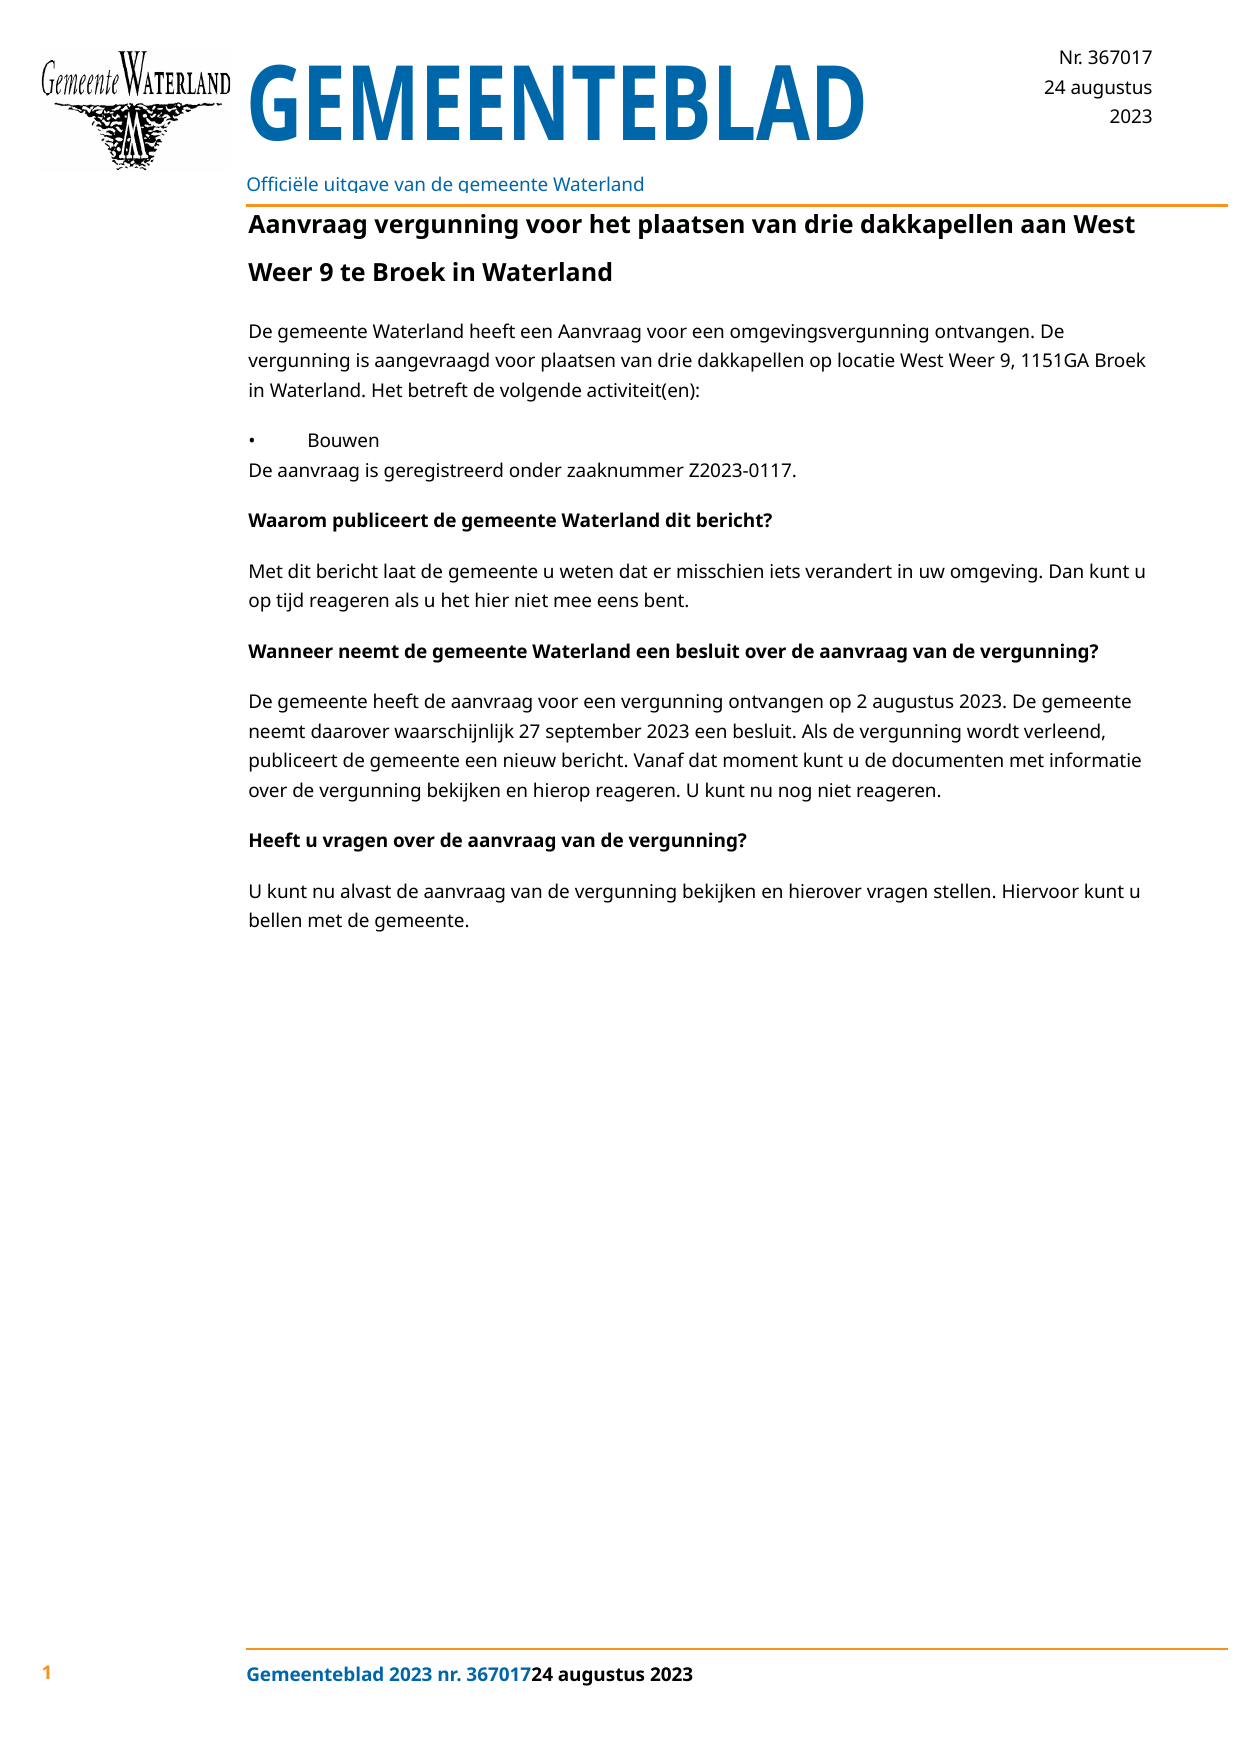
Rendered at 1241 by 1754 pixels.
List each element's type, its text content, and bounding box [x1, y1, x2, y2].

text Met dit bericht laat de gemeente u weten dat er misschien iets verandert in uw omgeving. Dan kunt u op tijd reageren als u het hier niet mee eens bent. [248, 558, 1152, 613]
text Heeft u vragen over de aanvraag van de vergunning? [248, 827, 1152, 853]
text Wanneer neemt de gemeente Waterland een besluit over de aanvraag van de vergunning? [248, 638, 1152, 664]
text De aanvraag is geregistreerd onder zaaknummer Z2023-0117. [248, 457, 1152, 483]
text Waarom publiceert de gemeente Waterland dit bericht? [248, 507, 1152, 533]
text De gemeente heeft de aanvraag voor een vergunning ontvangen op 2 augustus 2023. De gemeente neemt daarover waarschijnlijk 27 september 2023 een besluit. Als de vergunning wordt verleend, publiceert de gemeente een nieuw bericht. Vanaf dat moment kunt u de documenten met informatie over de vergunning bekijken en hierop reageren. U kunt nu nog niet reageren. [248, 688, 1152, 803]
list Bouwen [248, 427, 1152, 453]
picture [41, 47, 231, 172]
text De gemeente Waterland heeft een Aanvraag voor een omgevingsvergunning ontvangen. De vergunning is aangevraagd voor plaatsen van drie dakkapellen op locatie West Weer 9, 1151GA Broek in Waterland. Het betreft de volgende activiteit(en): [248, 318, 1152, 403]
text U kunt nu alvast de aanvraag van de vergunning bekijken en hierover vragen stellen. Hiervoor kunt u bellen met de gemeente. [248, 878, 1152, 933]
text Aanvraag vergunning voor het plaatsen van drie dakkapellen aan West Weer 9 te Broek in Waterland [248, 207, 1152, 288]
